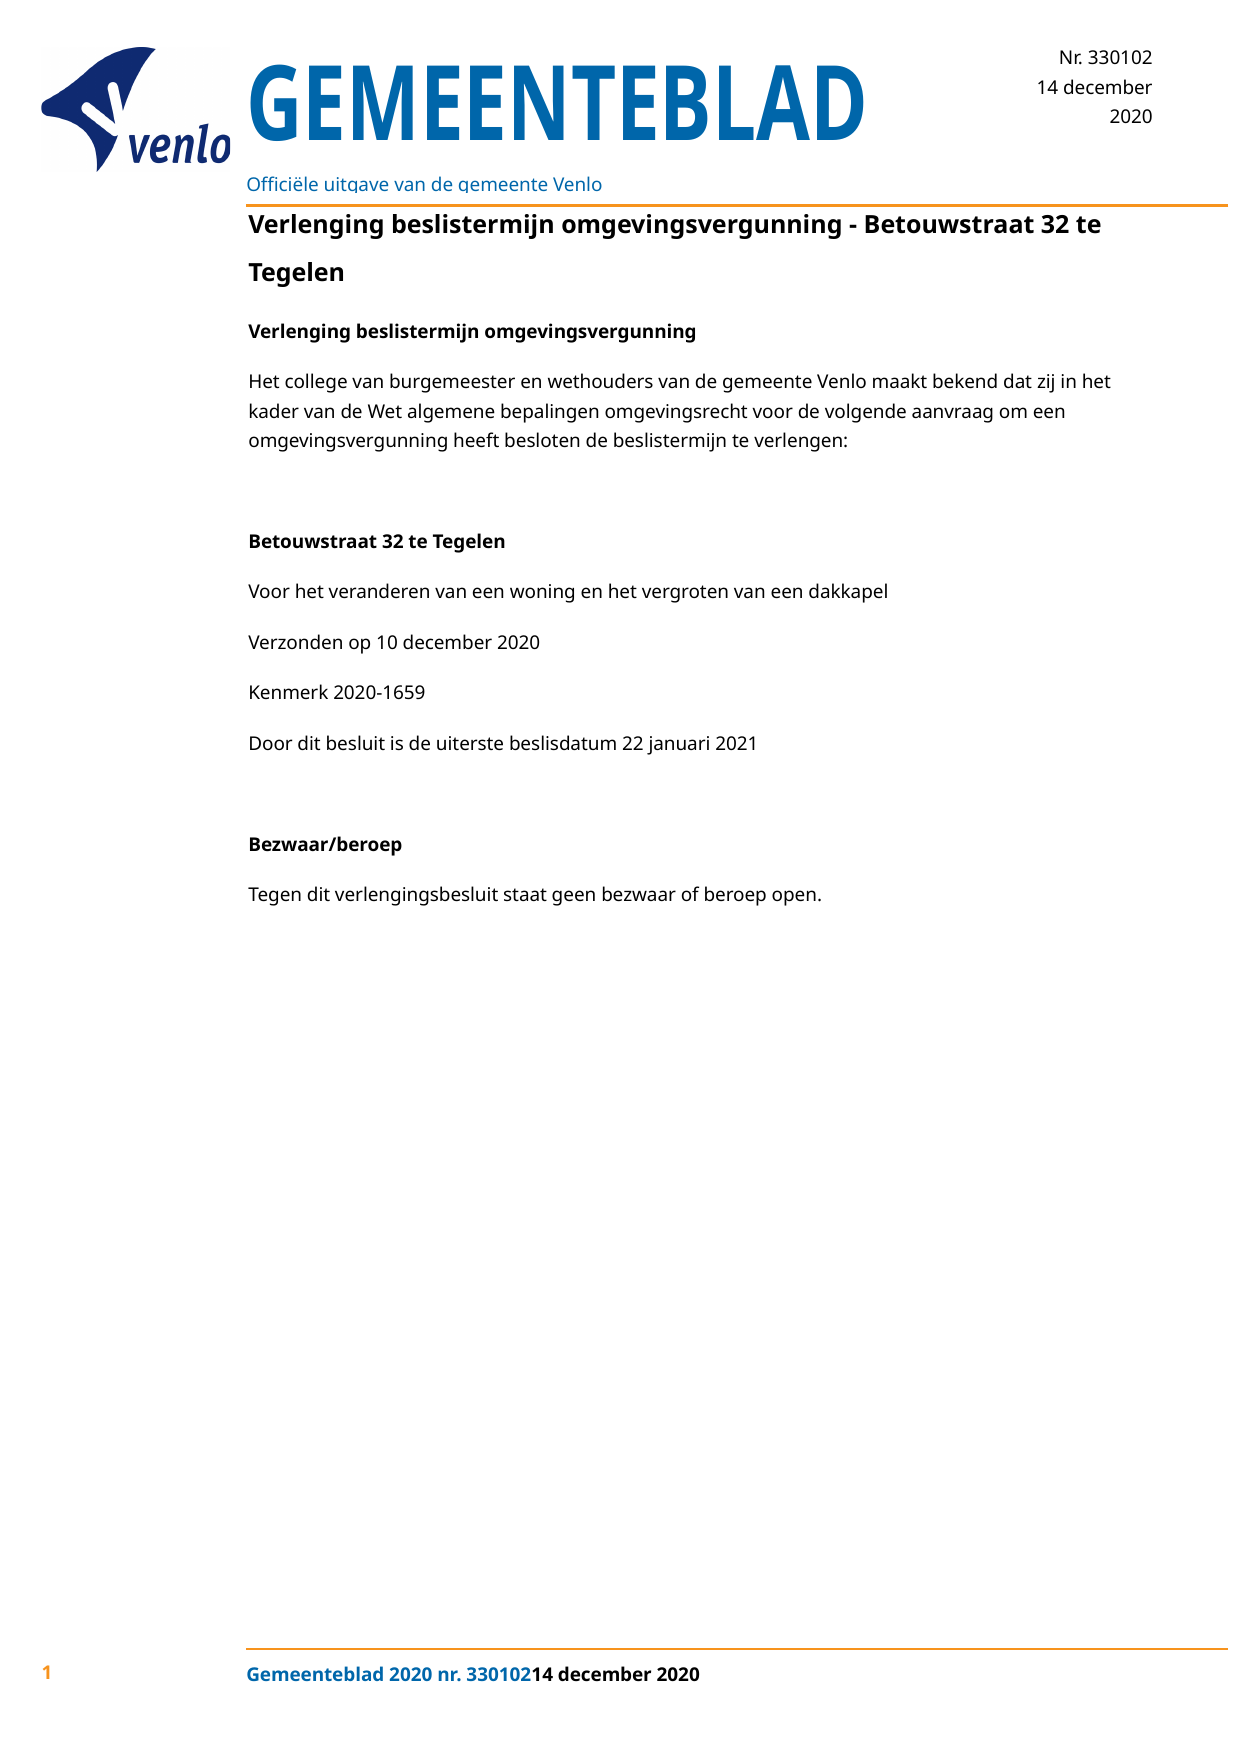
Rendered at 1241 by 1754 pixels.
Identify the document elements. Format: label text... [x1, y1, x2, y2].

picture [41, 47, 231, 172]
text Voor het veranderen van een woning en het vergroten van een dakkapel [248, 579, 1152, 604]
text Tegen dit verlengingsbesluit staat geen bezwaar of beroep open. [248, 881, 1152, 907]
text Kenmerk 2020-1659 [248, 679, 1152, 705]
text Bezwaar/beroep [248, 831, 1152, 857]
text Verlenging beslistermijn omgevingsvergunning [248, 318, 1152, 344]
text Verlenging beslistermijn omgevingsvergunning - Betouwstraat 32 te Tegelen [248, 207, 1152, 288]
text Door dit besluit is de uiterste beslisdatum 22 januari 2021 [248, 730, 1152, 756]
text Betouwstraat 32 te Tegelen [248, 528, 1152, 554]
text Verzonden op 10 december 2020 [248, 629, 1152, 655]
text Het college van burgemeester en wethouders van de gemeente Venlo maakt bekend dat zij in het kader van de Wet algemene bepalingen omgevingsrecht voor de volgende aanvraag om een omgevingsvergunning heeft besloten de beslistermijn te verlengen: [248, 368, 1152, 453]
